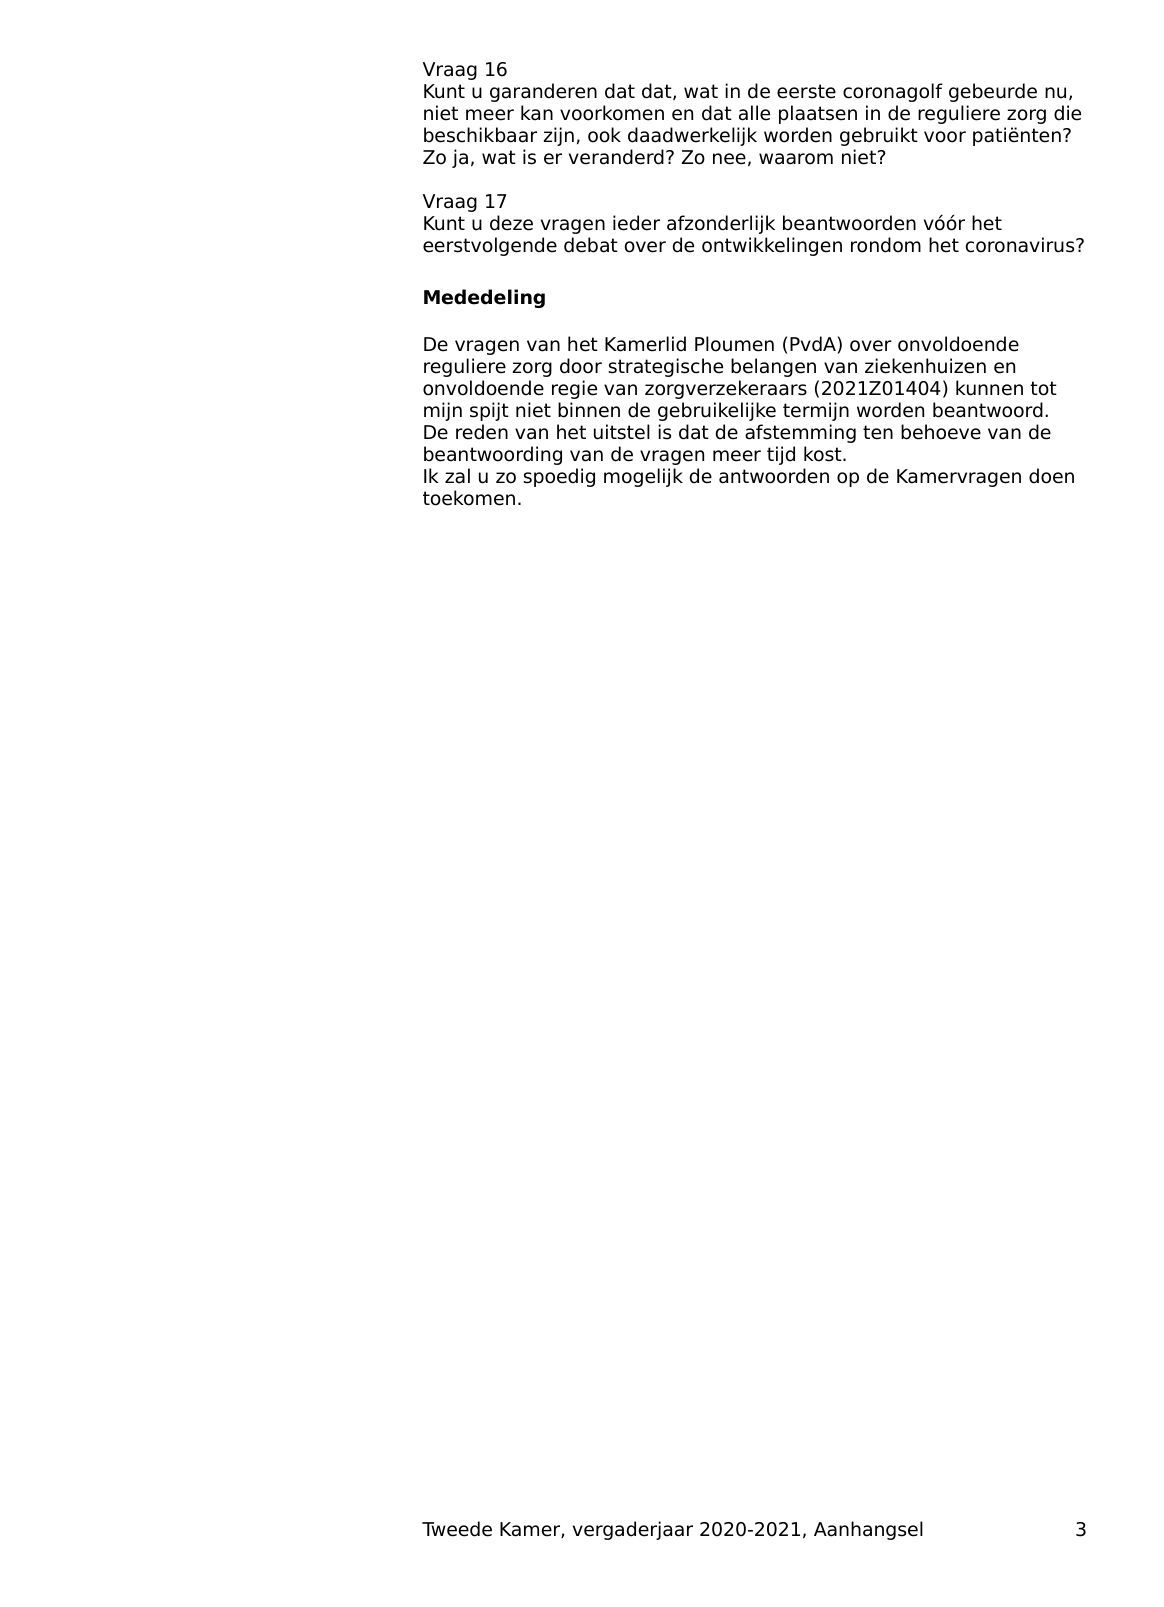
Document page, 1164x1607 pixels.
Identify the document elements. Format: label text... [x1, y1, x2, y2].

text Ik zal u zo spoedig mogelijk de antwoorden op de Kamervragen doen toekomen. [422, 466, 1087, 510]
subtitle Mededeling [422, 287, 1087, 309]
text De vragen van het Kamerlid Ploumen (PvdA) over onvoldoende reguliere zorg door strategische belangen van ziekenhuizen en onvoldoende regie van zorgverzekeraars (2021Z01404) kunnen tot mijn spijt niet binnen de gebruikelijke termijn worden beantwoord. [422, 334, 1087, 422]
text Vraag 17 [422, 191, 1087, 213]
text Kunt u garanderen dat dat, wat in de eerste coronagolf gebeurde nu, niet meer kan voorkomen en dat alle plaatsen in de reguliere zorg die beschikbaar zijn, ook daadwerkelijk worden gebruikt voor patiënten? Zo ja, wat is er veranderd? Zo nee, waarom niet? [422, 81, 1087, 169]
text Vraag 16 [422, 59, 1087, 81]
text Kunt u deze vragen ieder afzonderlijk beantwoorden vóór het eerstvolgende debat over de ontwikkelingen rondom het coronavirus? [422, 213, 1087, 257]
text De reden van het uitstel is dat de afstemming ten behoeve van de beantwoording van de vragen meer tijd kost. [422, 422, 1087, 466]
